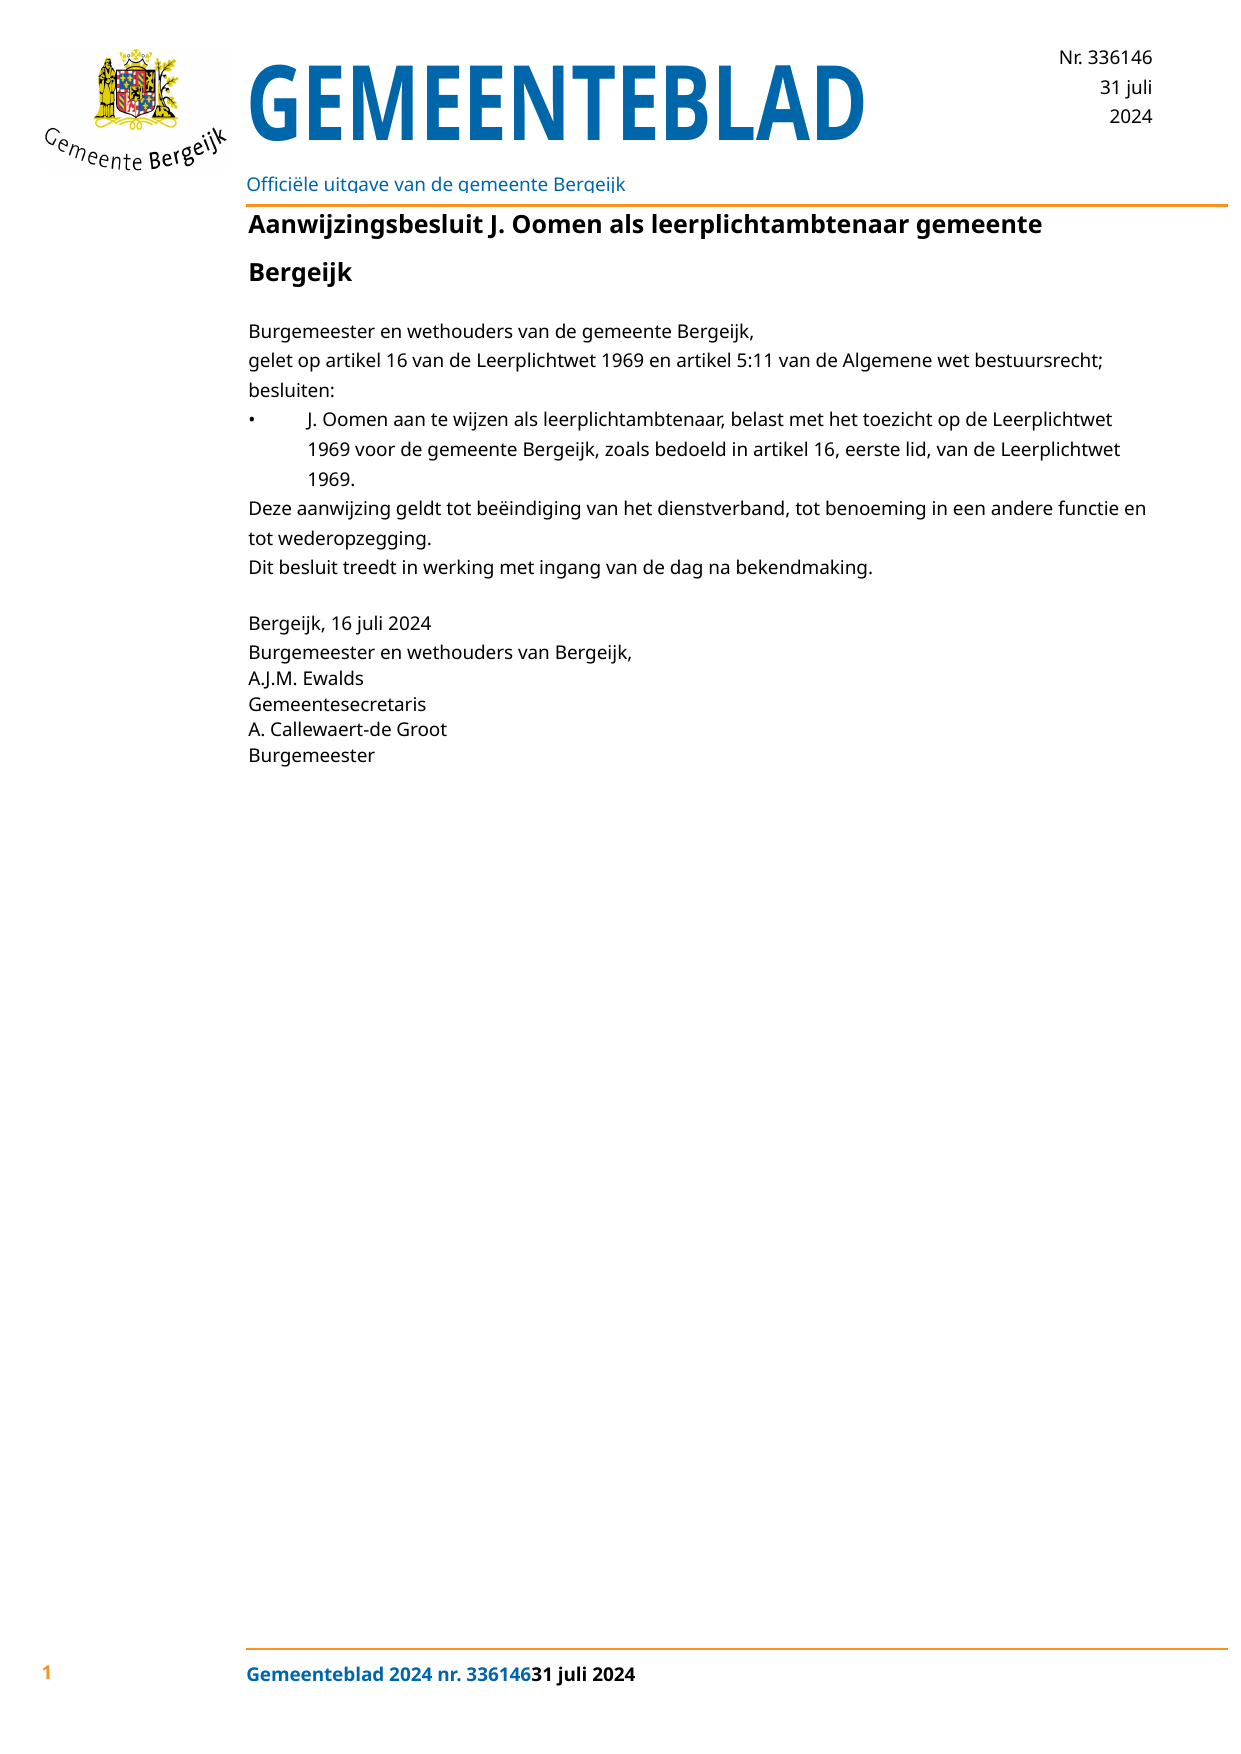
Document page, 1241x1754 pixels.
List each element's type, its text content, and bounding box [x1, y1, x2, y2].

text besluiten: [248, 377, 1152, 403]
text Burgemeester [248, 742, 1152, 768]
picture [41, 47, 231, 172]
text Dit besluit treedt in werking met ingang van de dag na bekendmaking. [248, 554, 1152, 580]
text Bergeijk, 16 juli 2024 [248, 610, 1152, 636]
text Burgemeester en wethouders van Bergeijk, [248, 639, 1152, 665]
list J. Oomen aan te wijzen als leerplichtambtenaar, belast met het toezicht op de Leerplichtwet 1969 voor de gemeente Bergeijk, zoals bedoeld in artikel 16, eerste lid, van de Leerplichtwet 1969. [248, 407, 1152, 492]
text gelet op artikel 16 van de Leerplichtwet 1969 en artikel 5:11 van de Algemene wet bestuursrecht; [248, 347, 1152, 373]
text Deze aanwijzing geldt tot beëindiging van het dienstverband, tot benoeming in een andere functie en tot wederopzegging. [248, 495, 1152, 551]
text A.J.M. Ewalds [248, 665, 1152, 691]
text Burgemeester en wethouders van de gemeente Bergeijk, [248, 318, 1152, 344]
text Aanwijzingsbesluit J. Oomen als leerplichtambtenaar gemeente Bergeijk [248, 207, 1152, 288]
text A. Callewaert-de Groot [248, 717, 1152, 742]
text Gemeentesecretaris [248, 691, 1152, 717]
